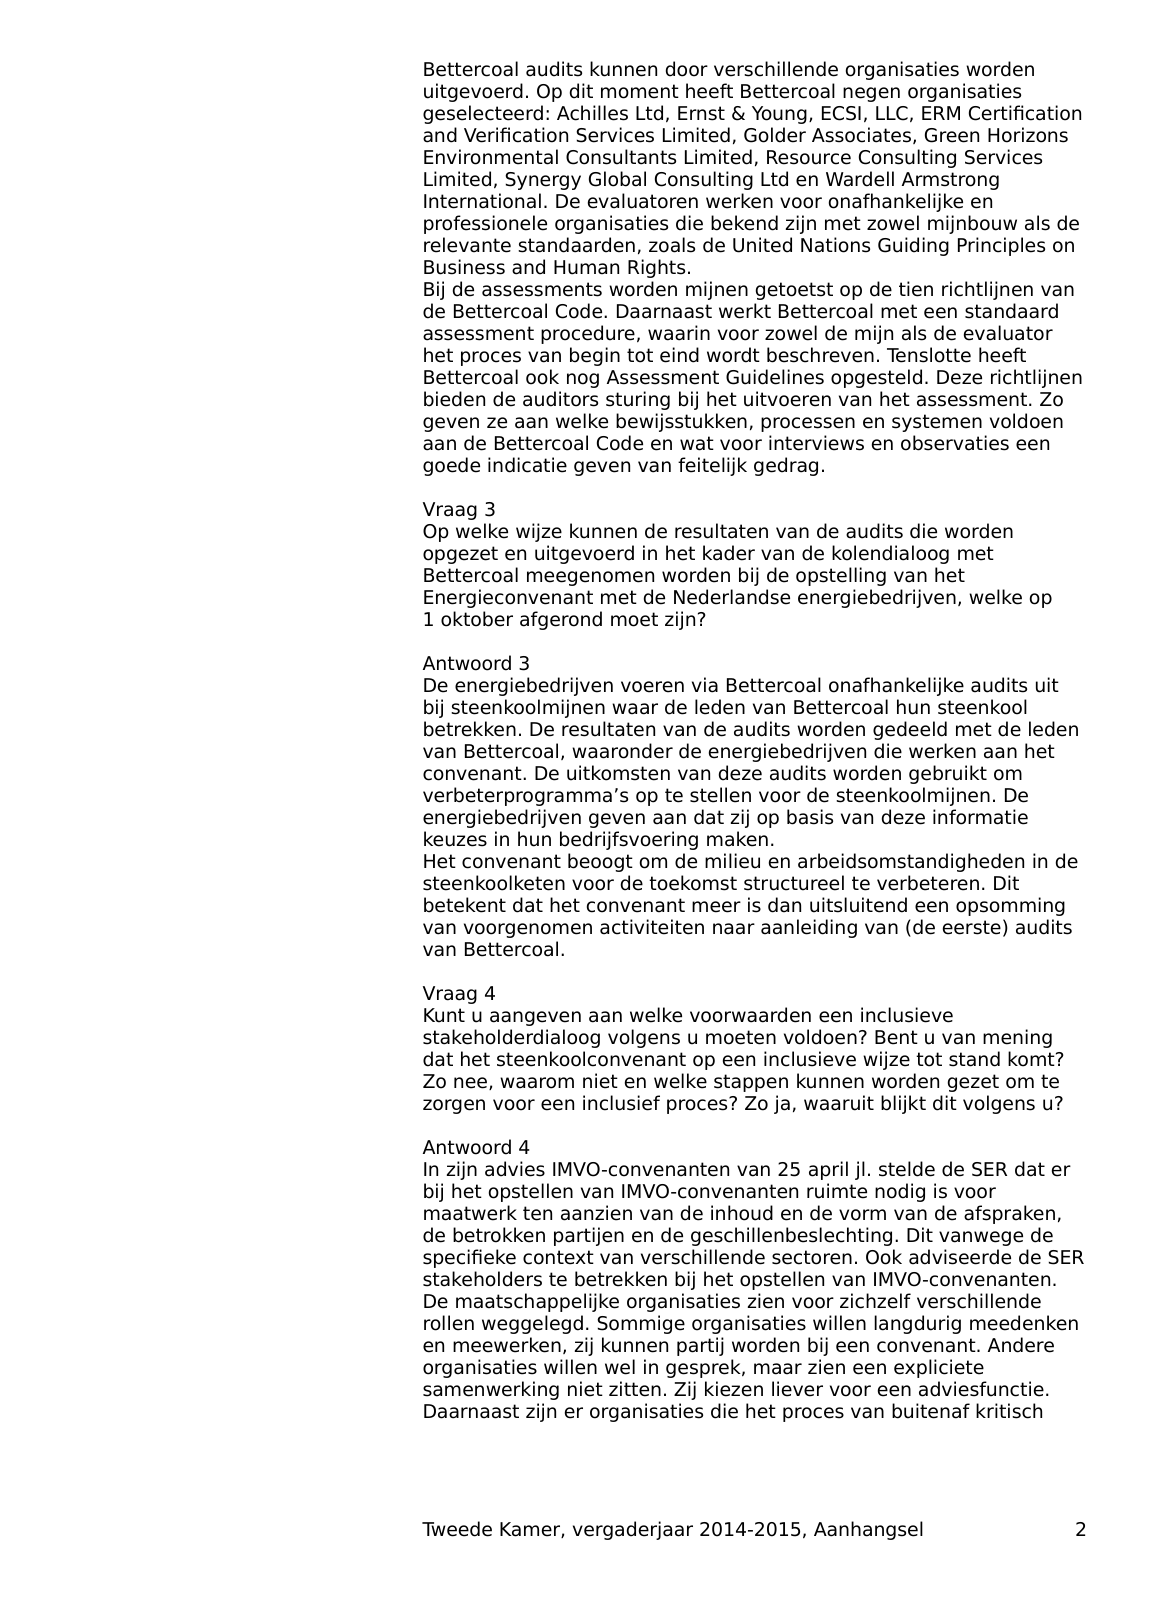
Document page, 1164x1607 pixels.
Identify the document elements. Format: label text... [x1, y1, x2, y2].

text Vraag 3 [422, 499, 1087, 521]
text Antwoord 3 [422, 653, 1087, 675]
text Het convenant beoogt om de milieu en arbeidsomstandigheden in de steenkoolketen voor de toekomst structureel te verbeteren. Dit betekent dat het convenant meer is dan uitsluitend een opsomming van voorgenomen activiteiten naar aanleiding van (de eerste) audits van Bettercoal. [422, 851, 1087, 961]
text In zijn advies IMVO-convenanten van 25 april jl. stelde de SER dat er bij het opstellen van IMVO-convenanten ruimte nodig is voor maatwerk ten aanzien van de inhoud en de vorm van de afspraken, de betrokken partijen en de geschillenbeslechting. Dit vanwege de specifieke context van verschillende sectoren. Ook adviseerde de SER stakeholders te betrekken bij het opstellen van IMVO-convenanten. [422, 1159, 1087, 1291]
text Kunt u aangeven aan welke voorwaarden een inclusieve stakeholderdialoog volgens u moeten voldoen? Bent u van mening dat het steenkoolconvenant op een inclusieve wijze tot stand komt? Zo nee, waarom niet en welke stappen kunnen worden gezet om te zorgen voor een inclusief proces? Zo ja, waaruit blijkt dit volgens u? [422, 1005, 1087, 1115]
text Bij de assessments worden mijnen getoetst op de tien richtlijnen van de Bettercoal Code. Daarnaast werkt Bettercoal met een standaard assessment procedure, waarin voor zowel de mijn als de evaluator het proces van begin tot eind wordt beschreven. Tenslotte heeft Bettercoal ook nog Assessment Guidelines opgesteld. Deze richtlijnen bieden de auditors sturing bij het uitvoeren van het assessment. Zo geven ze aan welke bewijsstukken, processen en systemen voldoen aan de Bettercoal Code en wat voor interviews en observaties een goede indicatie geven van feitelijk gedrag. [422, 279, 1087, 477]
text Vraag 4 [422, 983, 1087, 1005]
text Bettercoal audits kunnen door verschillende organisaties worden uitgevoerd. Op dit moment heeft Bettercoal negen organisaties geselecteerd: Achilles Ltd, Ernst & Young, ECSI, LLC, ERM Certification and Verification Services Limited, Golder Associates, Green Horizons Environmental Consultants Limited, Resource Consulting Services Limited, Synergy Global Consulting Ltd en Wardell Armstrong International. De evaluatoren werken voor onafhankelijke en professionele organisaties die bekend zijn met zowel mijnbouw als de relevante standaarden, zoals de United Nations Guiding Principles on Business and Human Rights. [422, 59, 1087, 279]
text Antwoord 4 [422, 1137, 1087, 1159]
text De energiebedrijven voeren via Bettercoal onafhankelijke audits uit bij steenkoolmijnen waar de leden van Bettercoal hun steenkool betrekken. De resultaten van de audits worden gedeeld met de leden van Bettercoal, waaronder de energiebedrijven die werken aan het convenant. De uitkomsten van deze audits worden gebruikt om verbeterprogramma’s op te stellen voor de steenkoolmijnen. De energiebedrijven geven aan dat zij op basis van deze informatie keuzes in hun bedrijfsvoering maken. [422, 675, 1087, 851]
text De maatschappelijke organisaties zien voor zichzelf verschillende rollen weggelegd. Sommige organisaties willen langdurig meedenken en meewerken, zij kunnen partij worden bij een convenant. Andere organisaties willen wel in gesprek, maar zien een expliciete samenwerking niet zitten. Zij kiezen liever voor een adviesfunctie. Daarnaast zijn er organisaties die het proces van buitenaf kritisch [422, 1291, 1087, 1423]
text Op welke wijze kunnen de resultaten van de audits die worden opgezet en uitgevoerd in het kader van de kolendialoog met Bettercoal meegenomen worden bij de opstelling van het Energieconvenant met de Nederlandse energiebedrijven, welke op 1 oktober afgerond moet zijn? [422, 521, 1087, 631]
